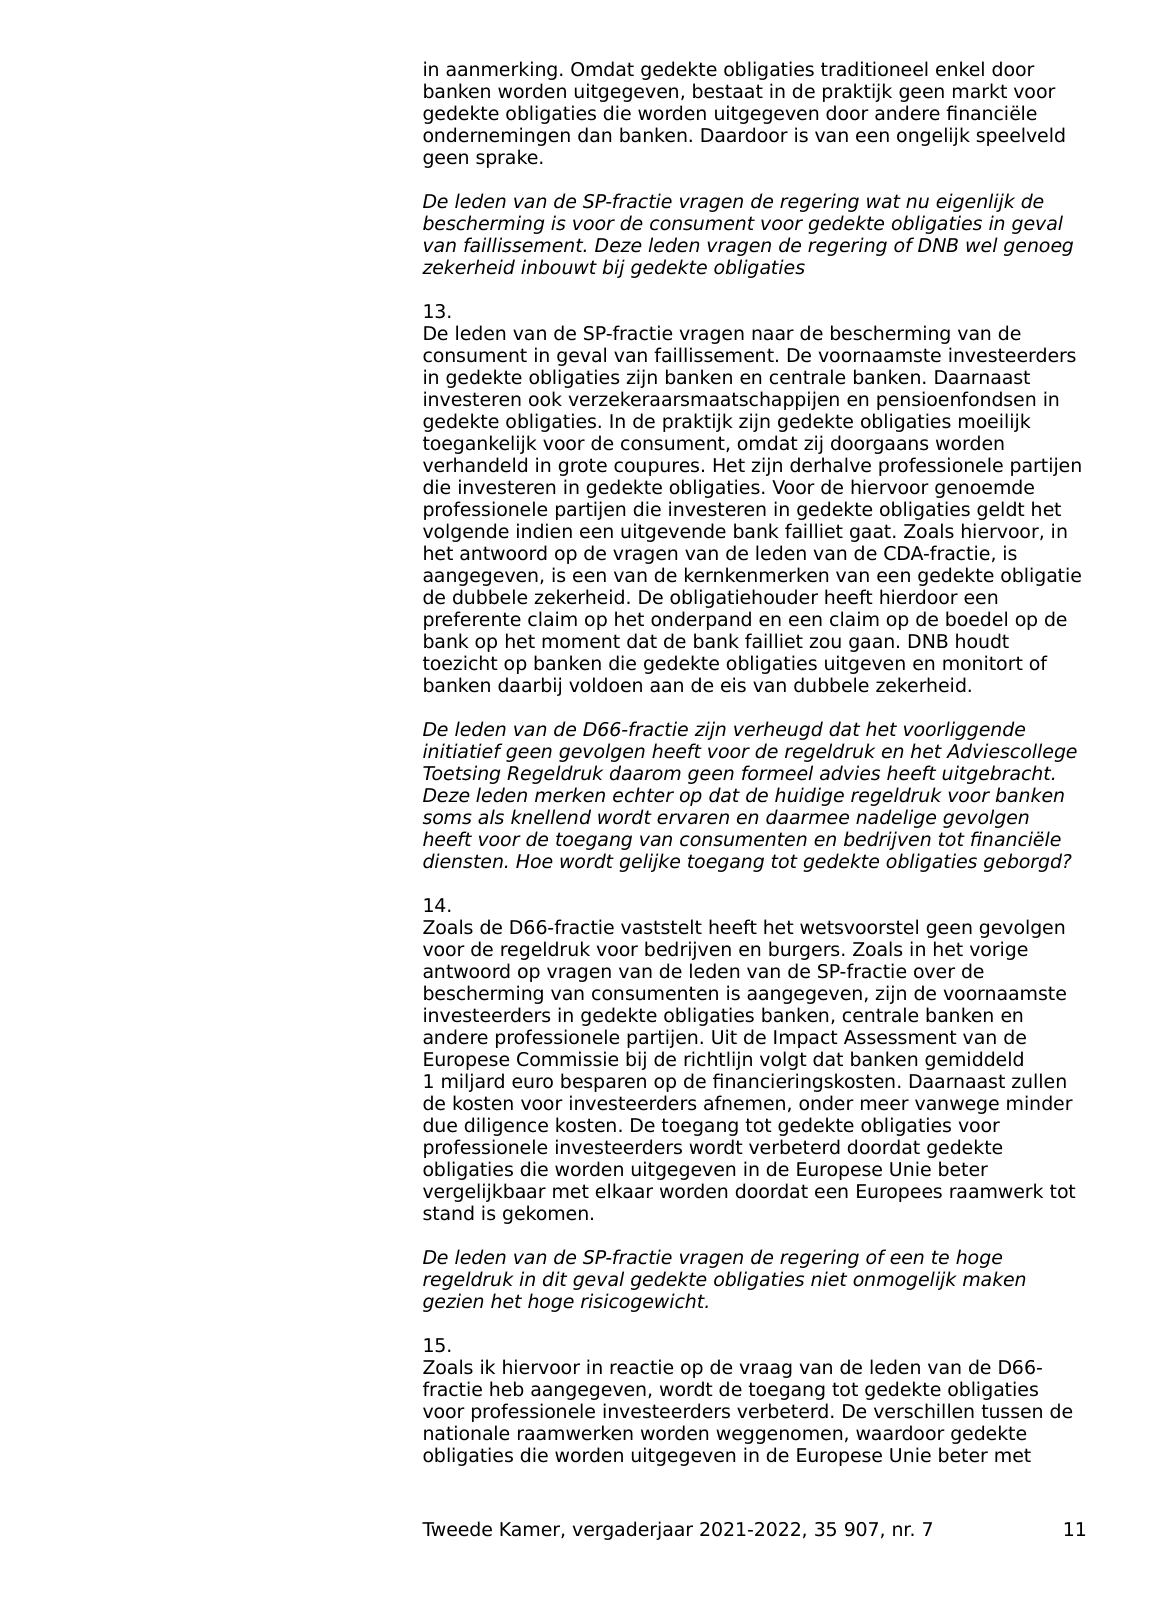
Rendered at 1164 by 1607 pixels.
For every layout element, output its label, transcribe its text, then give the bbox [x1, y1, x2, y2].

text De leden van de D66-fractie zijn verheugd dat het voorliggende initiatief geen gevolgen heeft voor de regeldruk en het Adviescollege Toetsing Regeldruk daarom geen formeel advies heeft uitgebracht. Deze leden merken echter op dat de huidige regeldruk voor banken soms als knellend wordt ervaren en daarmee nadelige gevolgen heeft voor de toegang van consumenten en bedrijven tot financiële diensten. Hoe wordt gelijke toegang tot gedekte obligaties geborgd? [422, 719, 1087, 873]
text in aanmerking. Omdat gedekte obligaties traditioneel enkel door banken worden uitgegeven, bestaat in de praktijk geen markt voor gedekte obligaties die worden uitgegeven door andere financiële ondernemingen dan banken. Daardoor is van een ongelijk speelveld geen sprake. [422, 59, 1087, 169]
text 14. [422, 895, 1087, 917]
text 15. [422, 1335, 1087, 1357]
text Zoals de D66-fractie vaststelt heeft het wetsvoorstel geen gevolgen voor de regeldruk voor bedrijven en burgers. Zoals in het vorige antwoord op vragen van de leden van de SP-fractie over de bescherming van consumenten is aangegeven, zijn de voornaamste investeerders in gedekte obligaties banken, centrale banken en andere professionele partijen. Uit de Impact Assessment van de Europese Commissie bij de richtlijn volgt dat banken gemiddeld 1 miljard euro besparen op de financieringskosten. Daarnaast zullen de kosten voor investeerders afnemen, onder meer vanwege minder due diligence kosten. De toegang tot gedekte obligaties voor professionele investeerders wordt verbeterd doordat gedekte obligaties die worden uitgegeven in de Europese Unie beter vergelijkbaar met elkaar worden doordat een Europees raamwerk tot stand is gekomen. [422, 917, 1087, 1225]
text De leden van de SP-fractie vragen de regering wat nu eigenlijk de bescherming is voor de consument voor gedekte obligaties in geval van faillissement. Deze leden vragen de regering of DNB wel genoeg zekerheid inbouwt bij gedekte obligaties [422, 191, 1087, 279]
text 13. [422, 301, 1087, 323]
text De leden van de SP-fractie vragen de regering of een te hoge regeldruk in dit geval gedekte obligaties niet onmogelijk maken gezien het hoge risicogewicht. [422, 1247, 1087, 1313]
text De leden van de SP-fractie vragen naar de bescherming van de consument in geval van faillissement. De voornaamste investeerders in gedekte obligaties zijn banken en centrale banken. Daarnaast investeren ook verzekeraarsmaatschappijen en pensioenfondsen in gedekte obligaties. In de praktijk zijn gedekte obligaties moeilijk toegankelijk voor de consument, omdat zij doorgaans worden verhandeld in grote coupures. Het zijn derhalve professionele partijen die investeren in gedekte obligaties. Voor de hiervoor genoemde professionele partijen die investeren in gedekte obligaties geldt het volgende indien een uitgevende bank failliet gaat. Zoals hiervoor, in het antwoord op de vragen van de leden van de CDA-fractie, is aangegeven, is een van de kernkenmerken van een gedekte obligatie de dubbele zekerheid. De obligatiehouder heeft hierdoor een preferente claim op het onderpand en een claim op de boedel op de bank op het moment dat de bank failliet zou gaan. DNB houdt toezicht op banken die gedekte obligaties uitgeven en monitort of banken daarbij voldoen aan de eis van dubbele zekerheid. [422, 323, 1087, 697]
text Zoals ik hiervoor in reactie op de vraag van de leden van de D66-fractie heb aangegeven, wordt de toegang tot gedekte obligaties voor professionele investeerders verbeterd. De verschillen tussen de nationale raamwerken worden weggenomen, waardoor gedekte obligaties die worden uitgegeven in de Europese Unie beter met [422, 1357, 1087, 1467]
